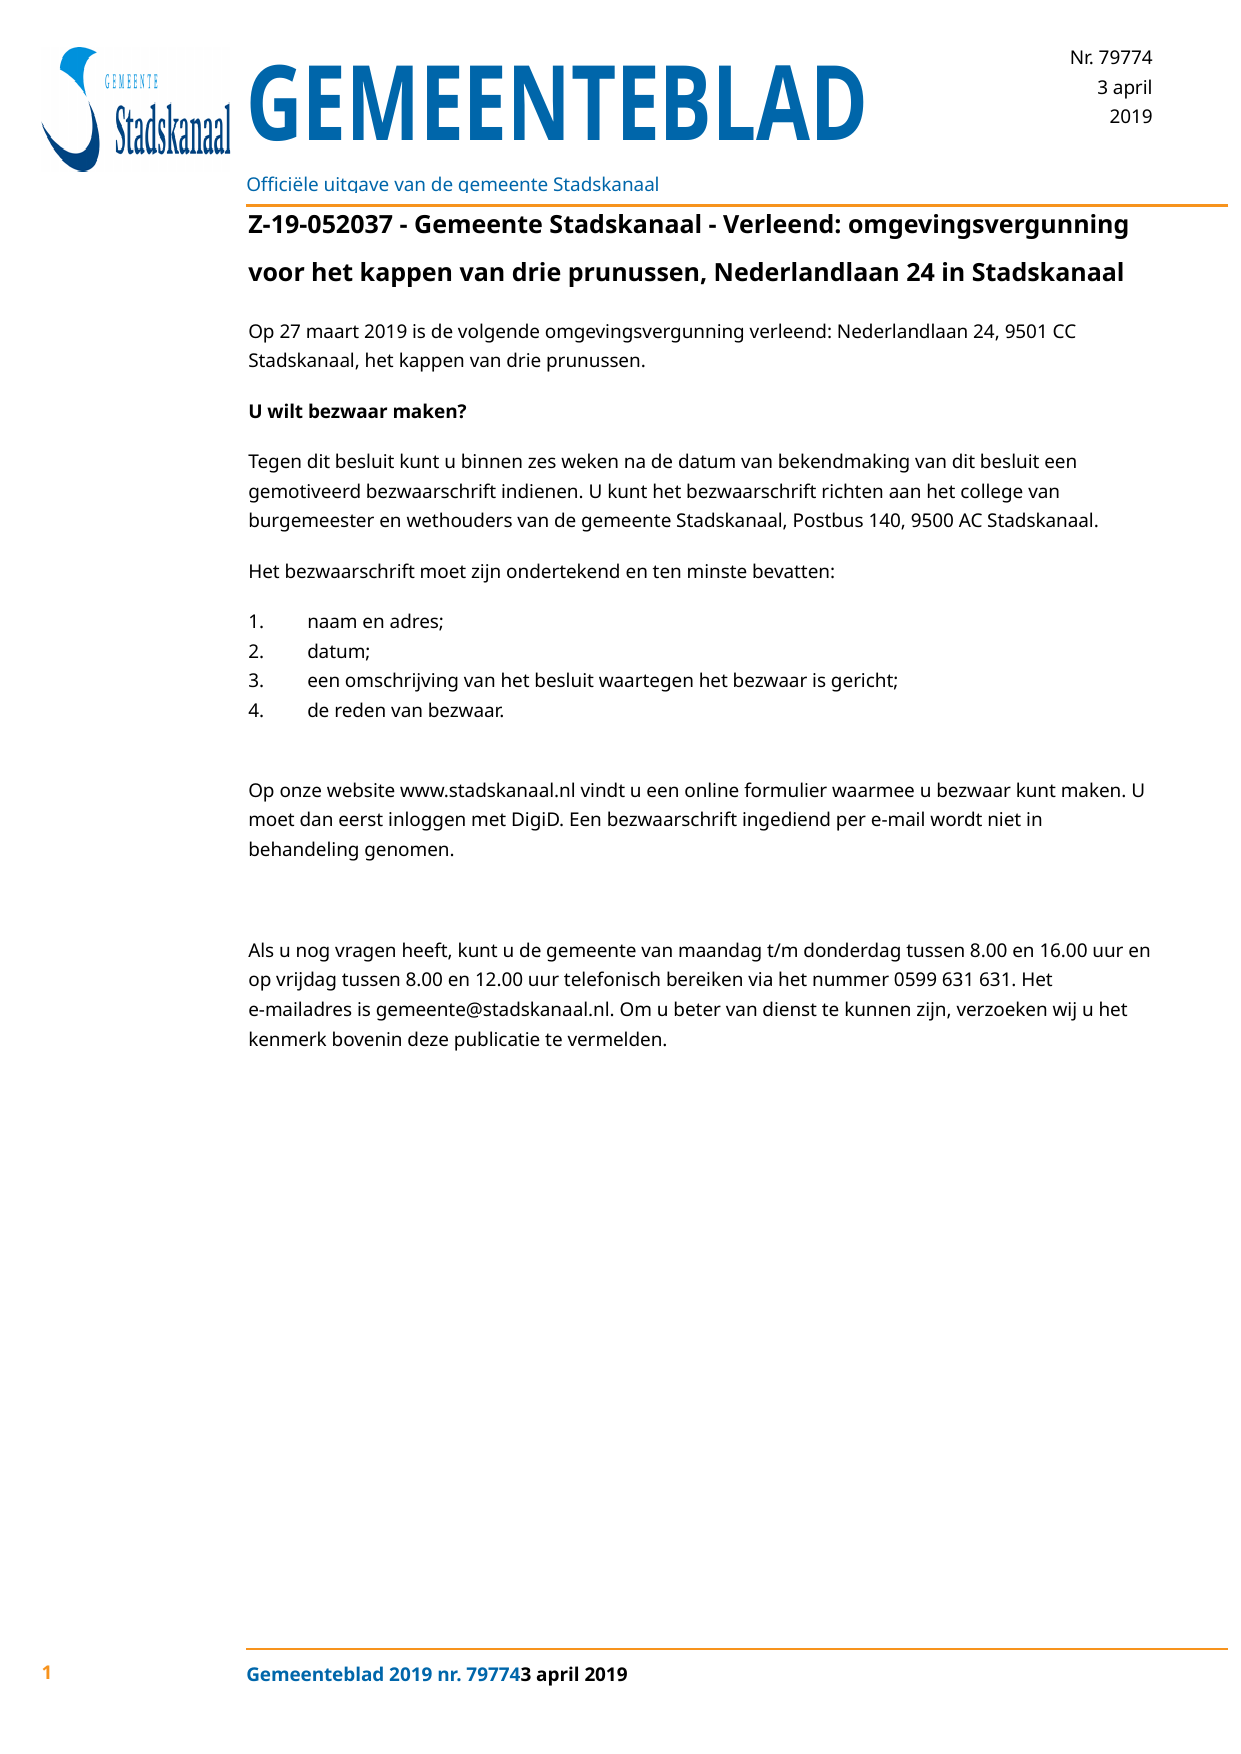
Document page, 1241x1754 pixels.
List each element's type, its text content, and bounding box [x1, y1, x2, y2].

text Op onze website www.stadskanaal.nl vindt u een online formulier waarmee u bezwaar kunt maken. U moet dan eerst inloggen met DigiD. Een bezwaarschrift ingediend per e-mail wordt niet in behandeling genomen. [248, 777, 1152, 862]
text U wilt bezwaar maken? [248, 398, 1152, 424]
list de reden van bezwaar. [248, 697, 1152, 723]
list een omschrijving van het besluit waartegen het bezwaar is gericht; [248, 667, 1152, 693]
list naam en adres; [248, 608, 1152, 634]
picture [41, 47, 231, 172]
text Het bezwaarschrift moet zijn ondertekend en ten minste bevatten: [248, 558, 1152, 584]
text Op 27 maart 2019 is de volgende omgevingsvergunning verleend: Nederlandlaan 24, 9501 CC Stadskanaal, het kappen van drie prunussen. [248, 318, 1152, 373]
text Z-19-052037 - Gemeente Stadskanaal - Verleend: omgevingsvergunning voor het kappen van drie prunussen, Nederlandlaan 24 in Stadskanaal [248, 207, 1152, 288]
text Als u nog vragen heeft, kunt u de gemeente van maandag t/m donderdag tussen 8.00 en 16.00 uur en op vrijdag tussen 8.00 en 12.00 uur telefonisch bereiken via het nummer 0599 631 631. Het e‑mailadres is gemeente@stadskanaal.nl. Om u beter van dienst te kunnen zijn, verzoeken wij u het kenmerk bovenin deze publicatie te vermelden. [248, 937, 1152, 1052]
text Tegen dit besluit kunt u binnen zes weken na de datum van bekendmaking van dit besluit een gemotiveerd bezwaarschrift indienen. U kunt het bezwaarschrift richten aan het college van burgemeester en wethouders van de gemeente Stadskanaal, Postbus 140, 9500 AC Stadskanaal. [248, 448, 1152, 533]
list datum; [248, 638, 1152, 664]
